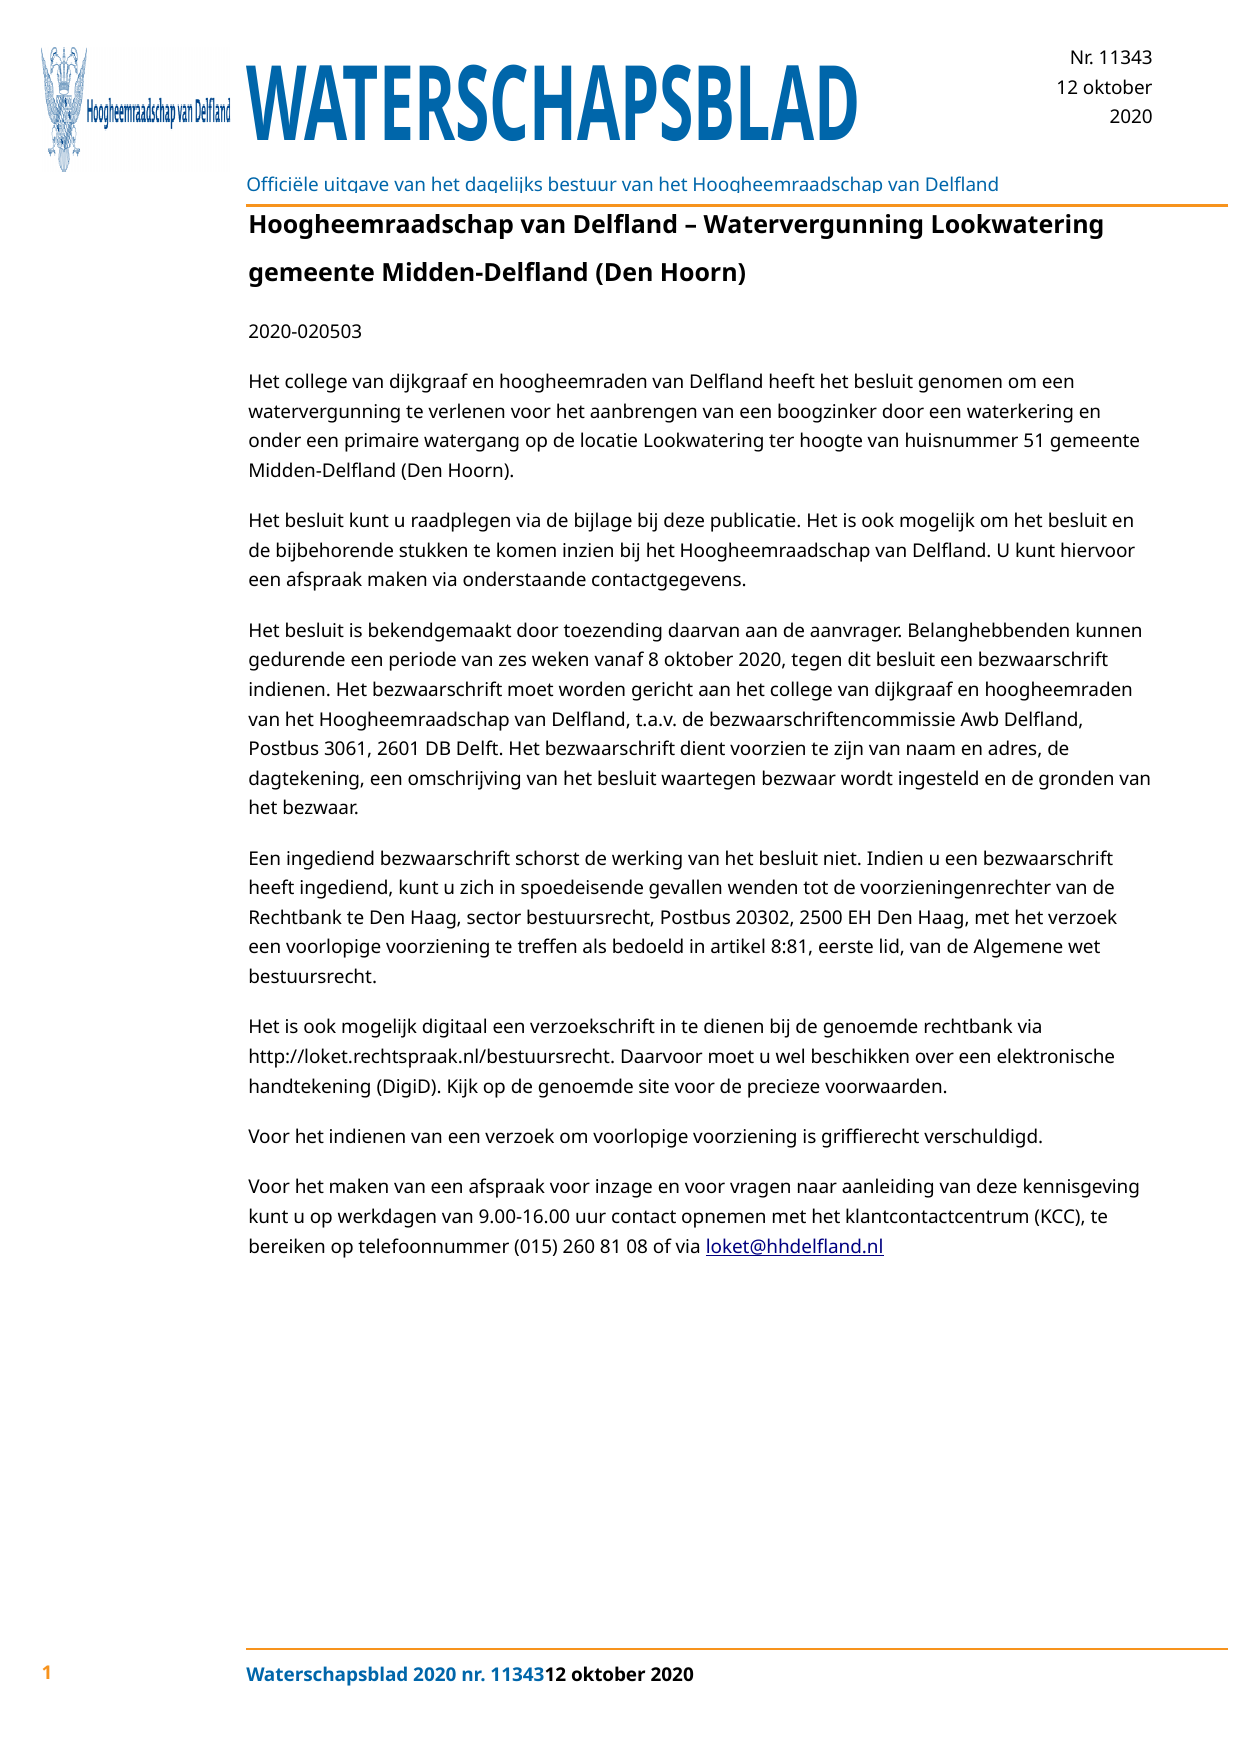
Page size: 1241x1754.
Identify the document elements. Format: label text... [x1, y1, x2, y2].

text Een ingediend bezwaarschrift schorst de werking van het besluit niet. Indien u een bezwaarschrift heeft ingediend, kunt u zich in spoedeisende gevallen wenden tot de voorzieningenrechter van de Rechtbank te Den Haag, sector bestuursrecht, Postbus 20302, 2500 EH Den Haag, met het verzoek een voorlopige voorziening te treffen als bedoeld in artikel 8:81, eerste lid, van de Algemene wet bestuursrecht. [248, 845, 1152, 989]
text Het college van dijkgraaf en hoogheemraden van Delfland heeft het besluit genomen om een watervergunning te verlenen voor het aanbrengen van een boogzinker door een waterkering en onder een primaire watergang op de locatie Lookwatering ter hoogte van huisnummer 51 gemeente Midden-Delfland (Den Hoorn). [248, 368, 1152, 483]
text Het besluit kunt u raadplegen via de bijlage bij deze publicatie. Het is ook mogelijk om het besluit en de bijbehorende stukken te komen inzien bij het Hoogheemraadschap van Delfland. U kunt hiervoor een afspraak maken via onderstaande contactgegevens. [248, 507, 1152, 592]
text Voor het maken van een afspraak voor inzage en voor vragen naar aanleiding van deze kennisgeving kunt u op werkdagen van 9.00-16.00 uur contact opnemen met het klantcontactcentrum (KCC), te bereiken op telefoonnummer (015) 260 81 08 of via loket@hhdelfland.nl [248, 1174, 1152, 1259]
text Het besluit is bekendgemaakt door toezending daarvan aan de aanvrager. Belanghebbenden kunnen gedurende een periode van zes weken vanaf 8 oktober 2020, tegen dit besluit een bezwaarschrift indienen. Het bezwaarschrift moet worden gericht aan het college van dijkgraaf en hoogheemraden van het Hoogheemraadschap van Delfland, t.a.v. de bezwaarschriftencommissie Awb Delfland, Postbus 3061, 2601 DB Delft. Het bezwaarschrift dient voorzien te zijn van naam en adres, de dagtekening, een omschrijving van het besluit waartegen bezwaar wordt ingesteld en de gronden van het bezwaar. [248, 617, 1152, 820]
text Voor het indienen van een verzoek om voorlopige voorziening is griffierecht verschuldigd. [248, 1123, 1152, 1149]
text Het is ook mogelijk digitaal een verzoekschrift in te dienen bij de genoemde rechtbank via http://loket.rechtspraak.nl/bestuursrecht. Daarvoor moet u wel beschikken over een elektronische handtekening (DigiD). Kijk op de genoemde site voor de precieze voorwaarden. [248, 1014, 1152, 1099]
text Hoogheemraadschap van Delfland – Watervergunning Lookwatering gemeente Midden-Delfland (Den Hoorn) [248, 207, 1152, 288]
text 2020-020503 [248, 318, 1152, 344]
picture [41, 47, 231, 172]
